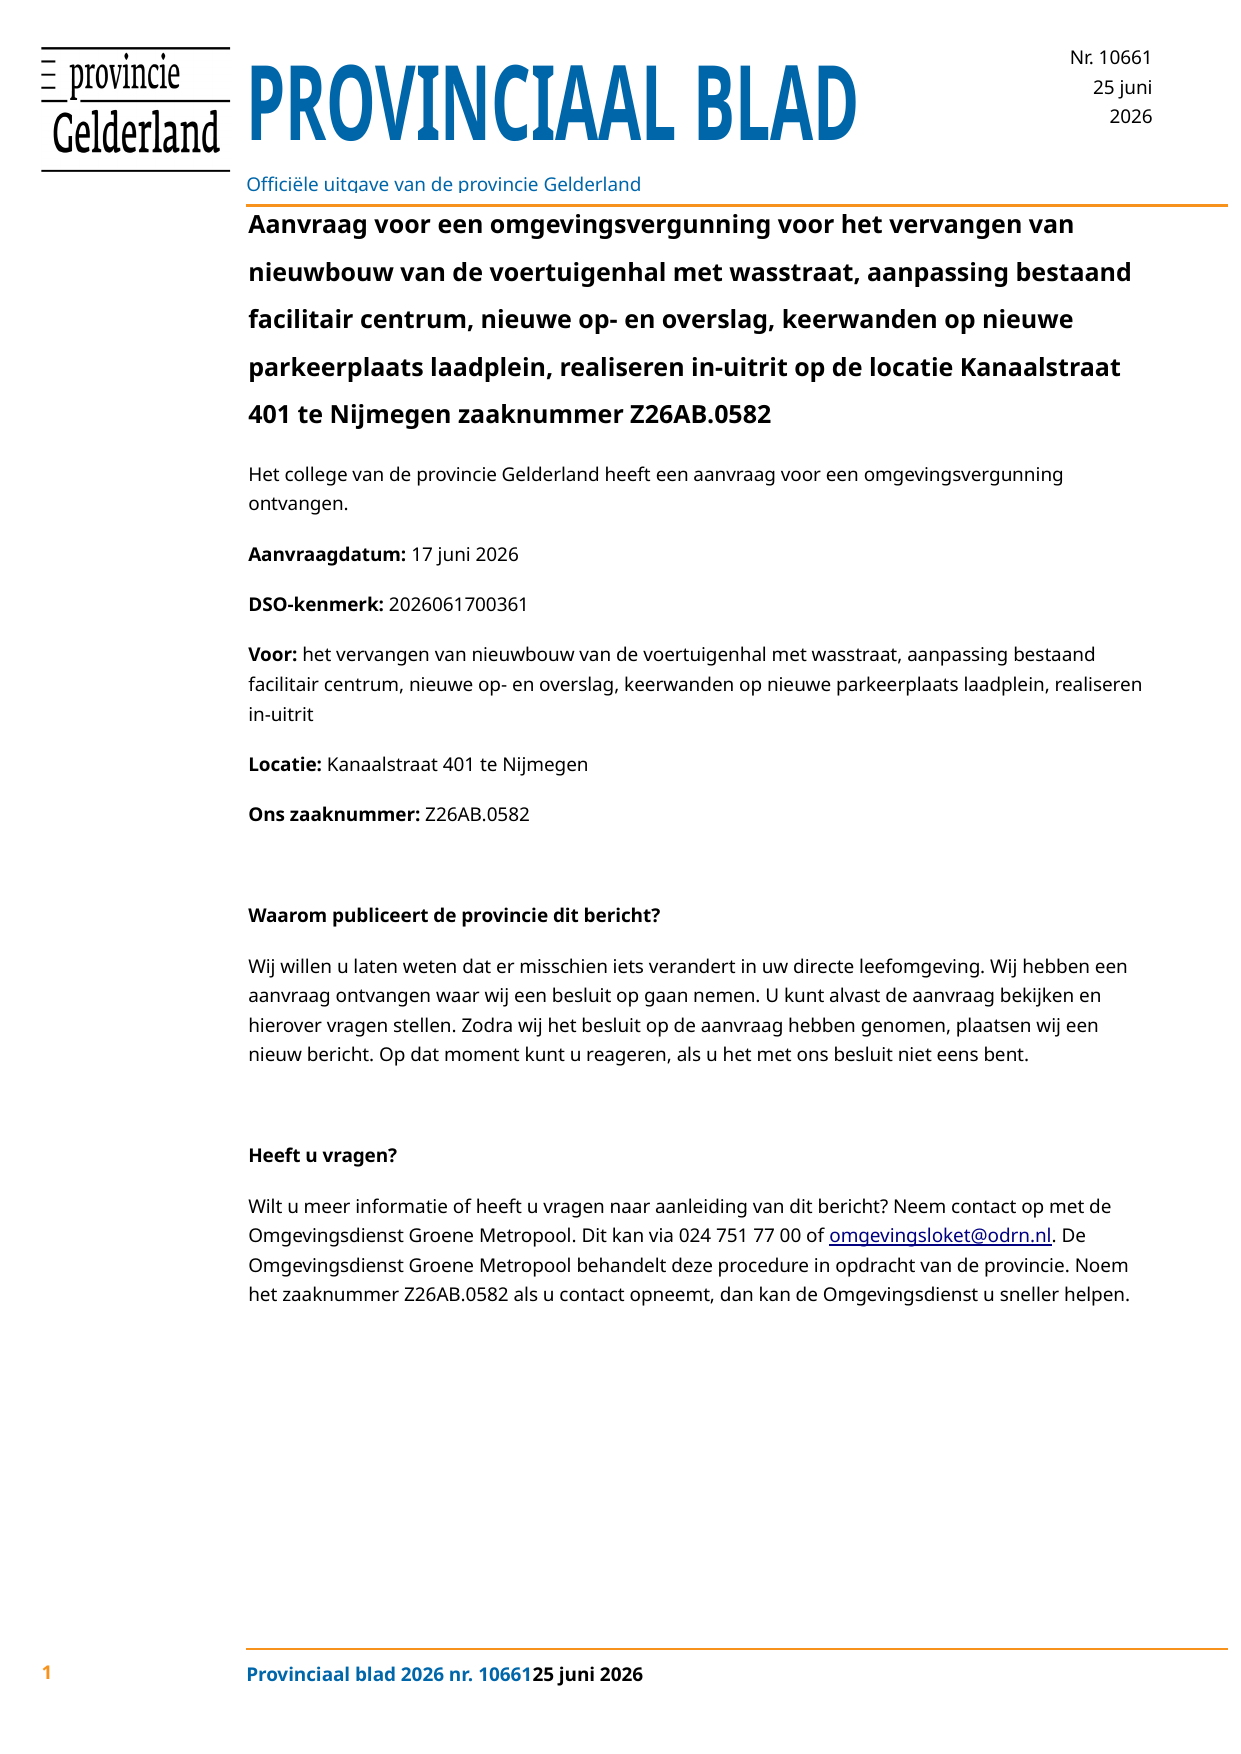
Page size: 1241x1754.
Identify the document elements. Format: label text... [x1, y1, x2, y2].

text Aanvraag voor een omgevingsvergunning voor het vervangen van nieuwbouw van de voertuigenhal met wasstraat, aanpassing bestaand facilitair centrum, nieuwe op- en overslag, keerwanden op nieuwe parkeerplaats laadplein, realiseren in-uitrit op de locatie Kanaalstraat 401 te Nijmegen zaaknummer Z26AB.0582 [248, 207, 1152, 431]
text Aanvraagdatum: 17 juni 2026 [248, 541, 1152, 566]
text Heeft u vragen? [248, 1142, 1152, 1168]
text Waarom publiceert de provincie dit bericht? [248, 902, 1152, 928]
text Ons zaaknummer: Z26AB.0582 [248, 802, 1152, 827]
text Wilt u meer informatie of heeft u vragen naar aanleiding van dit bericht? Neem contact op met de Omgevingsdienst Groene Metropool. Dit kan via 024 751 77 00 of omgevingsloket@odrn.nl. De Omgevingsdienst Groene Metropool behandelt deze procedure in opdracht van de provincie. Noem het zaaknummer Z26AB.0582 als u contact opneemt, dan kan de Omgevingsdienst u sneller helpen. [248, 1193, 1152, 1307]
text Het college van de provincie Gelderland heeft een aanvraag voor een omgevingsvergunning ontvangen. [248, 461, 1152, 516]
picture [41, 47, 231, 172]
text Voor: het vervangen van nieuwbouw van de voertuigenhal met wasstraat, aanpassing bestaand facilitair centrum, nieuwe op- en overslag, keerwanden op nieuwe parkeerplaats laadplein, realiseren in-uitrit [248, 642, 1152, 726]
text Wij willen u laten weten dat er misschien iets verandert in uw directe leefomgeving. Wij hebben een aanvraag ontvangen waar wij een besluit op gaan nemen. U kunt alvast de aanvraag bekijken en hierover vragen stellen. Zodra wij het besluit op de aanvraag hebben genomen, plaatsen wij een nieuw bericht. Op dat moment kunt u reageren, als u het met ons besluit niet eens bent. [248, 953, 1152, 1067]
text Locatie: Kanaalstraat 401 te Nijmegen [248, 751, 1152, 777]
text DSO-kenmerk: 2026061700361 [248, 591, 1152, 617]
